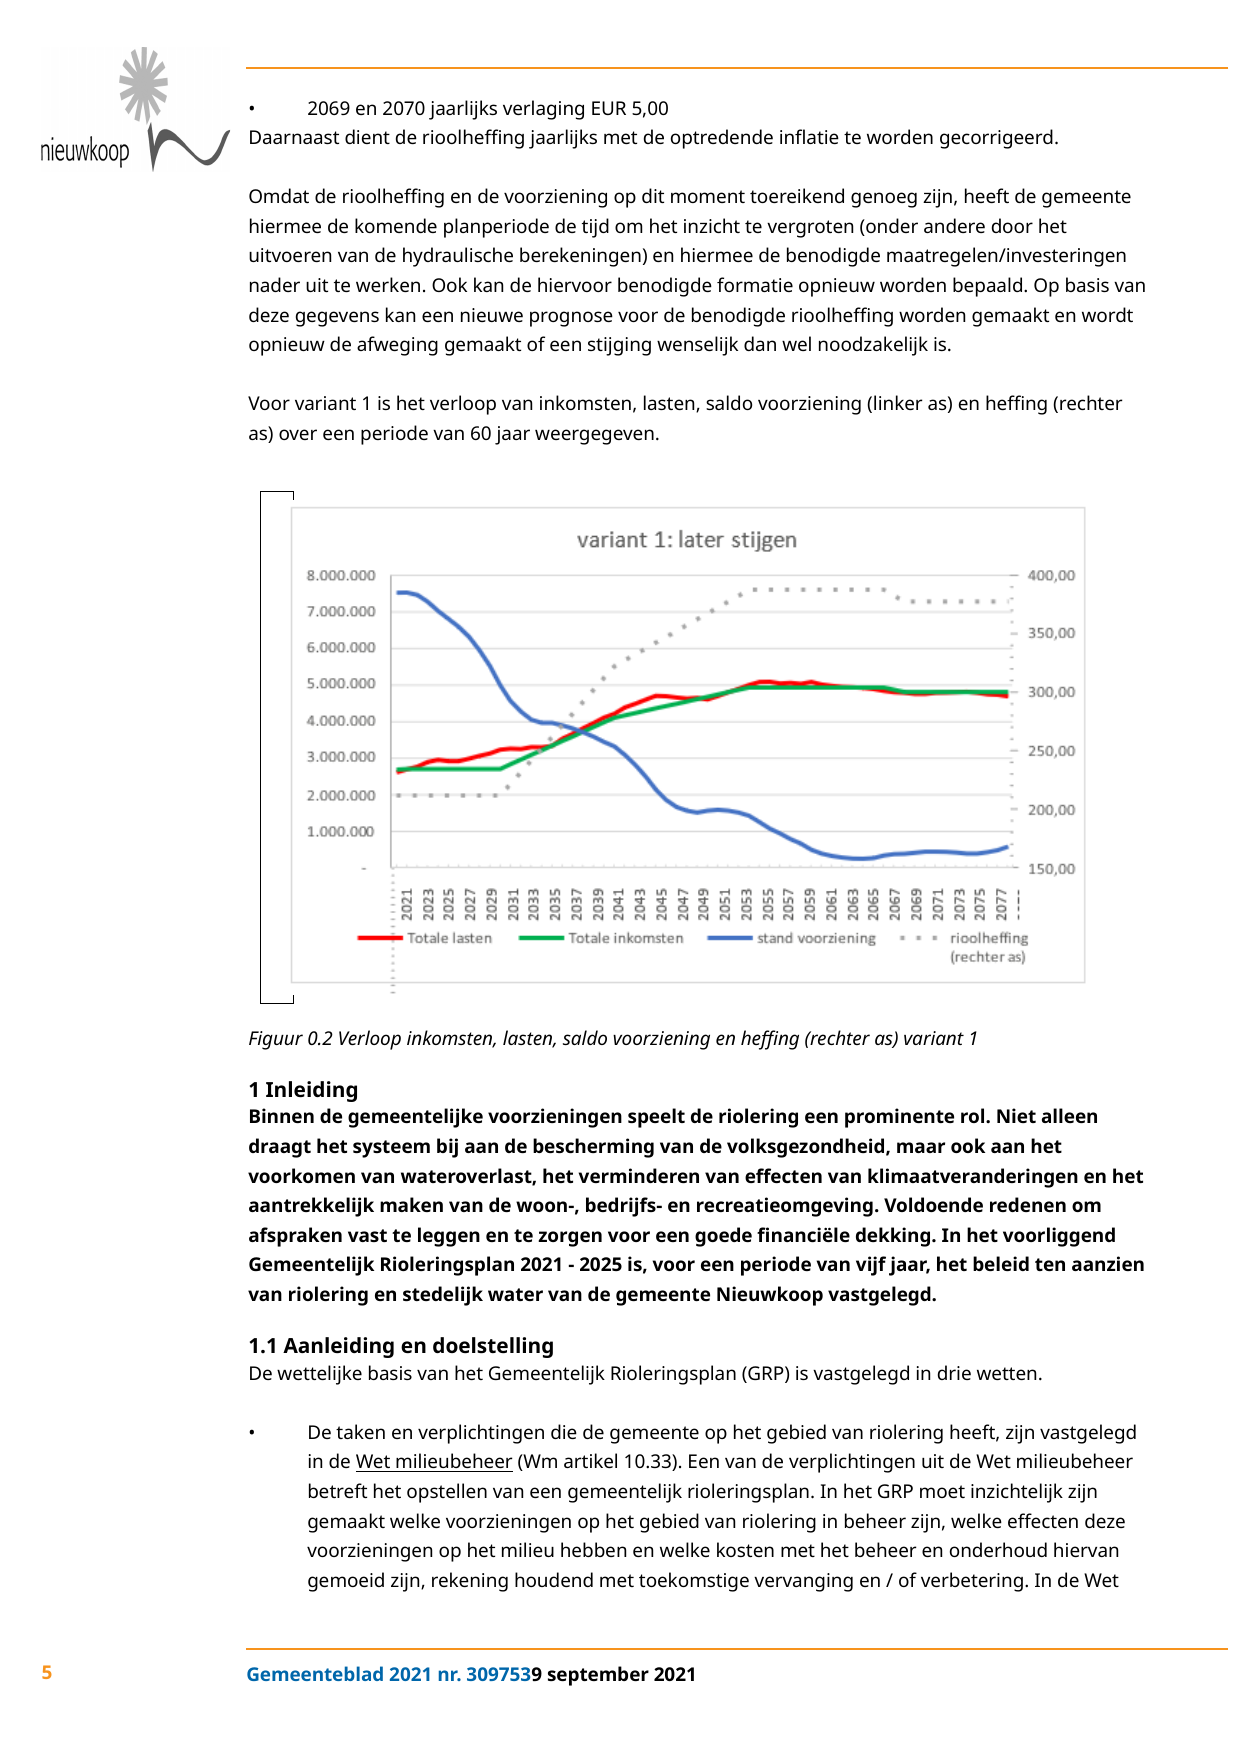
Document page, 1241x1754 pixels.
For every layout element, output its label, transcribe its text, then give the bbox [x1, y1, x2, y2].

list De taken en verplichtingen die de gemeente op het gebied van riolering heeft, zijn vastgelegd in de Wet milieubeheer (Wm artikel 10.33). Een van de verplichtingen uit de Wet milieubeheer betreft het opstellen van een gemeentelijk rioleringsplan. In het GRP moet inzichtelijk zijn gemaakt welke voorzieningen op het gebied van riolering in beheer zijn, welke effecten deze voorzieningen op het milieu hebben en welke kosten met het beheer en onderhoud hiervan gemoeid zijn, rekening houdend met toekomstige vervanging en / of verbetering. In de Wet [248, 1419, 1152, 1593]
text Binnen de gemeentelijke voorzieningen speelt de riolering een prominente rol. Niet alleen draagt het systeem bij aan de bescherming van de volksgezondheid, maar ook aan het voorkomen van wateroverlast, het verminderen van effecten van klimaatveranderingen en het aantrekkelijk maken van de woon-, bedrijfs- en recreatieomgeving. Voldoende redenen om afspraken vast te leggen en te zorgen voor een goede financiële dekking. In het voorliggend Gemeentelijk Rioleringsplan 2021 - 2025 is, voor een periode van vijf jaar, het beleid ten aanzien van riolering en stedelijk water van de gemeente Nieuwkoop vastgelegd. [248, 1104, 1152, 1307]
text De wettelijke basis van het Gemeentelijk Rioleringsplan (GRP) is vastgelegd in drie wetten. [248, 1360, 1152, 1386]
picture [41, 47, 231, 172]
text Omdat de rioolheffing en de voorziening op dit moment toereikend genoeg zijn, heeft de gemeente hiermee de komende planperiode de tijd om het inzicht te vergroten (onder andere door het uitvoeren van de hydraulische berekeningen) en hiermee de benodigde maatregelen/investeringen nader uit te werken. Ook kan de hiervoor benodigde formatie opnieuw worden bepaald. Op basis van deze gegevens kan een nieuwe prognose voor de benodigde rioolheffing worden gemaakt en wordt opnieuw de afweging gemaakt of een stijging wenselijk dan wel noodzakelijk is. [248, 183, 1152, 357]
text 1.1 Aanleiding en doelstelling [248, 1332, 1152, 1360]
text Figuur 0.2 Verloop inkomsten, lasten, saldo voorziening en heffing (rechter as) variant 1 [248, 1025, 1152, 1051]
text Voor variant 1 is het verloop van inkomsten, lasten, saldo voorziening (linker as) en heffing (rechter as) over een periode van 60 jaar weergegeven. [248, 391, 1152, 446]
text 1 Inleiding [248, 1075, 1152, 1104]
list 2069 en 2070 jaarlijks verlaging EUR 5,00 [248, 95, 1152, 121]
picture [268, 500, 1125, 995]
text Daarnaast dient de rioolheffing jaarlijks met de optredende inflatie te worden gecorrigeerd. [248, 124, 1152, 150]
